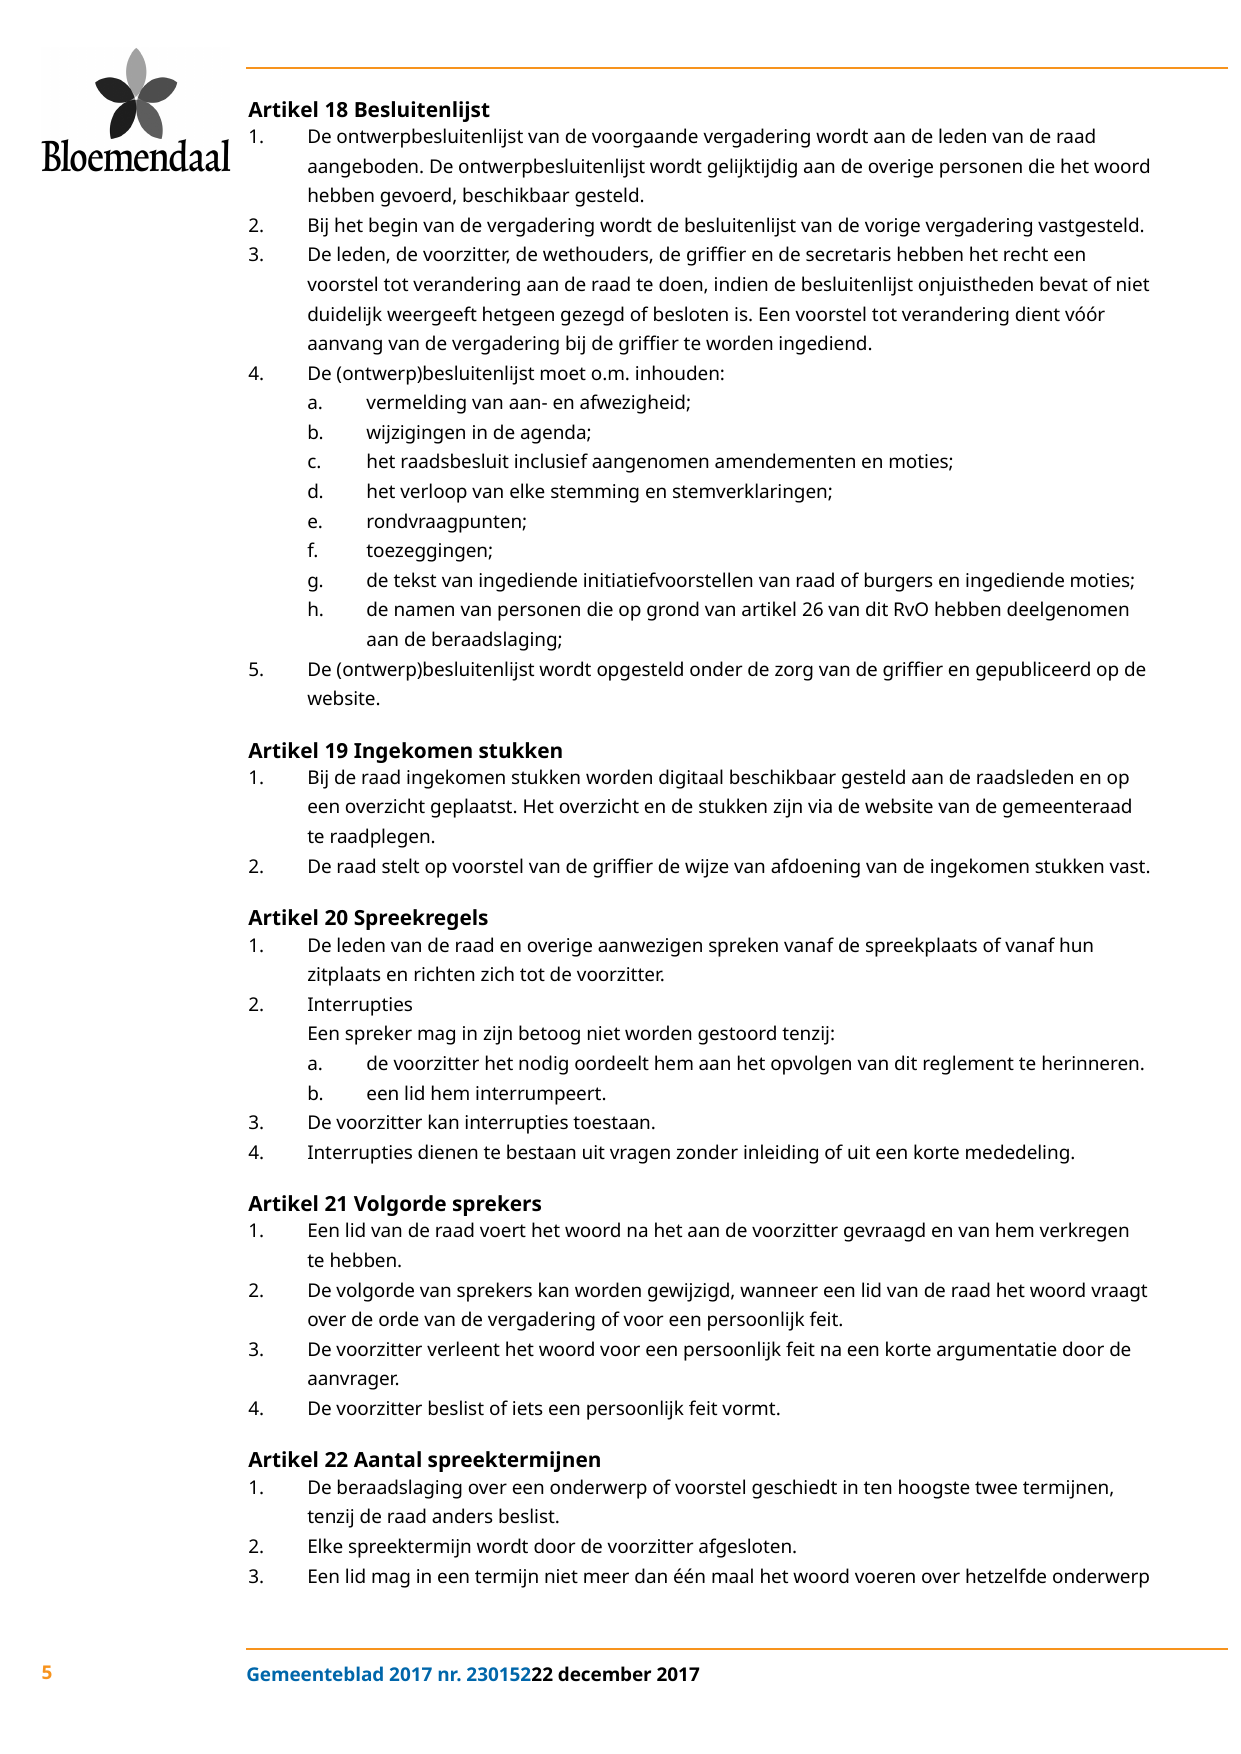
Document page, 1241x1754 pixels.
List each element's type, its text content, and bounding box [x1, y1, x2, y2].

list Een lid mag in een termijn niet meer dan één maal het woord voeren over hetzelfde onderwerp [248, 1563, 1152, 1588]
text Artikel 22 Aantal spreektermijnen [248, 1446, 1152, 1474]
list De leden van de raad en overige aanwezigen spreken vanaf de spreekplaats of vanaf hun zitplaats en richten zich tot de voorzitter. [248, 932, 1152, 987]
list de namen van personen die op grond van artikel 26 van dit RvO hebben deelgenomen aan de beraadslaging; [307, 597, 1152, 652]
list Interrupties [248, 991, 1152, 1017]
list Elke spreektermijn wordt door de voorzitter afgesloten. [248, 1533, 1152, 1559]
list Bij de raad ingekomen stukken worden digitaal beschikbaar gesteld aan de raadsleden en op een overzicht geplaatst. Het overzicht en de stukken zijn via de website van de gemeenteraad te raadplegen. [248, 764, 1152, 849]
list Interrupties dienen te bestaan uit vragen zonder inleiding of uit een korte mededeling. [248, 1139, 1152, 1164]
picture [41, 47, 231, 172]
list toezeggingen; [307, 537, 1152, 563]
list De voorzitter kan interrupties toestaan. [248, 1109, 1152, 1135]
list De voorzitter verleent het woord voor een persoonlijk feit na een korte argumentatie door de aanvrager. [248, 1336, 1152, 1391]
list De ontwerpbesluitenlijst van de voorgaande vergadering wordt aan de leden van de raad aangeboden. De ontwerpbesluitenlijst wordt gelijktijdig aan de overige personen die het woord hebben gevoerd, beschikbaar gesteld. [248, 123, 1152, 208]
list Een lid van de raad voert het woord na het aan de voorzitter gevraagd en van hem verkregen te hebben. [248, 1218, 1152, 1273]
list het verloop van elke stemming en stemverklaringen; [307, 478, 1152, 504]
text Artikel 19 Ingekomen stukken [248, 736, 1152, 764]
list De raad stelt op voorstel van de griffier de wijze van afdoening van de ingekomen stukken vast. [248, 853, 1152, 879]
list wijzigingen in de agenda; [307, 419, 1152, 445]
list De (ontwerp)besluitenlijst moet o.m. inhouden: [248, 360, 1152, 386]
list Bij het begin van de vergadering wordt de besluitenlijst van de vorige vergadering vastgesteld. [248, 212, 1152, 238]
list de voorzitter het nodig oordeelt hem aan het opvolgen van dit reglement te herinneren. [307, 1050, 1152, 1076]
list De voorzitter beslist of iets een persoonlijk feit vormt. [248, 1395, 1152, 1421]
list De beraadslaging over een onderwerp of voorstel geschiedt in ten hoogste twee termijnen, tenzij de raad anders beslist. [248, 1474, 1152, 1529]
list De leden, de voorzitter, de wethouders, de griffier en de secretaris hebben het recht een voorstel tot verandering aan de raad te doen, indien de besluitenlijst onjuistheden bevat of niet duidelijk weergeeft hetgeen gezegd of besloten is. Een voorstel tot verandering dient vóór aanvang van de vergadering bij de griffier te worden ingediend. [248, 242, 1152, 356]
list De volgorde van sprekers kan worden gewijzigd, wanneer een lid van de raad het woord vraagt over de orde van de vergadering of voor een persoonlijk feit. [248, 1277, 1152, 1332]
list De (ontwerp)besluitenlijst wordt opgesteld onder de zorg van de griffier en gepubliceerd op de website. [248, 656, 1152, 711]
list een lid hem interrumpeert. [307, 1080, 1152, 1105]
list vermelding van aan- en afwezigheid; [307, 389, 1152, 415]
text Artikel 21 Volgorde sprekers [248, 1189, 1152, 1218]
list Een spreker mag in zijn betoog niet worden gestoord tenzij: [248, 1021, 1152, 1046]
list het raadsbesluit inclusief aangenomen amendementen en moties; [307, 449, 1152, 474]
text Artikel 20 Spreekregels [248, 903, 1152, 932]
list de tekst van ingediende initiatiefvoorstellen van raad of burgers en ingediende moties; [307, 567, 1152, 593]
list rondvraagpunten; [307, 508, 1152, 533]
text Artikel 18 Besluitenlijst [248, 95, 1152, 123]
